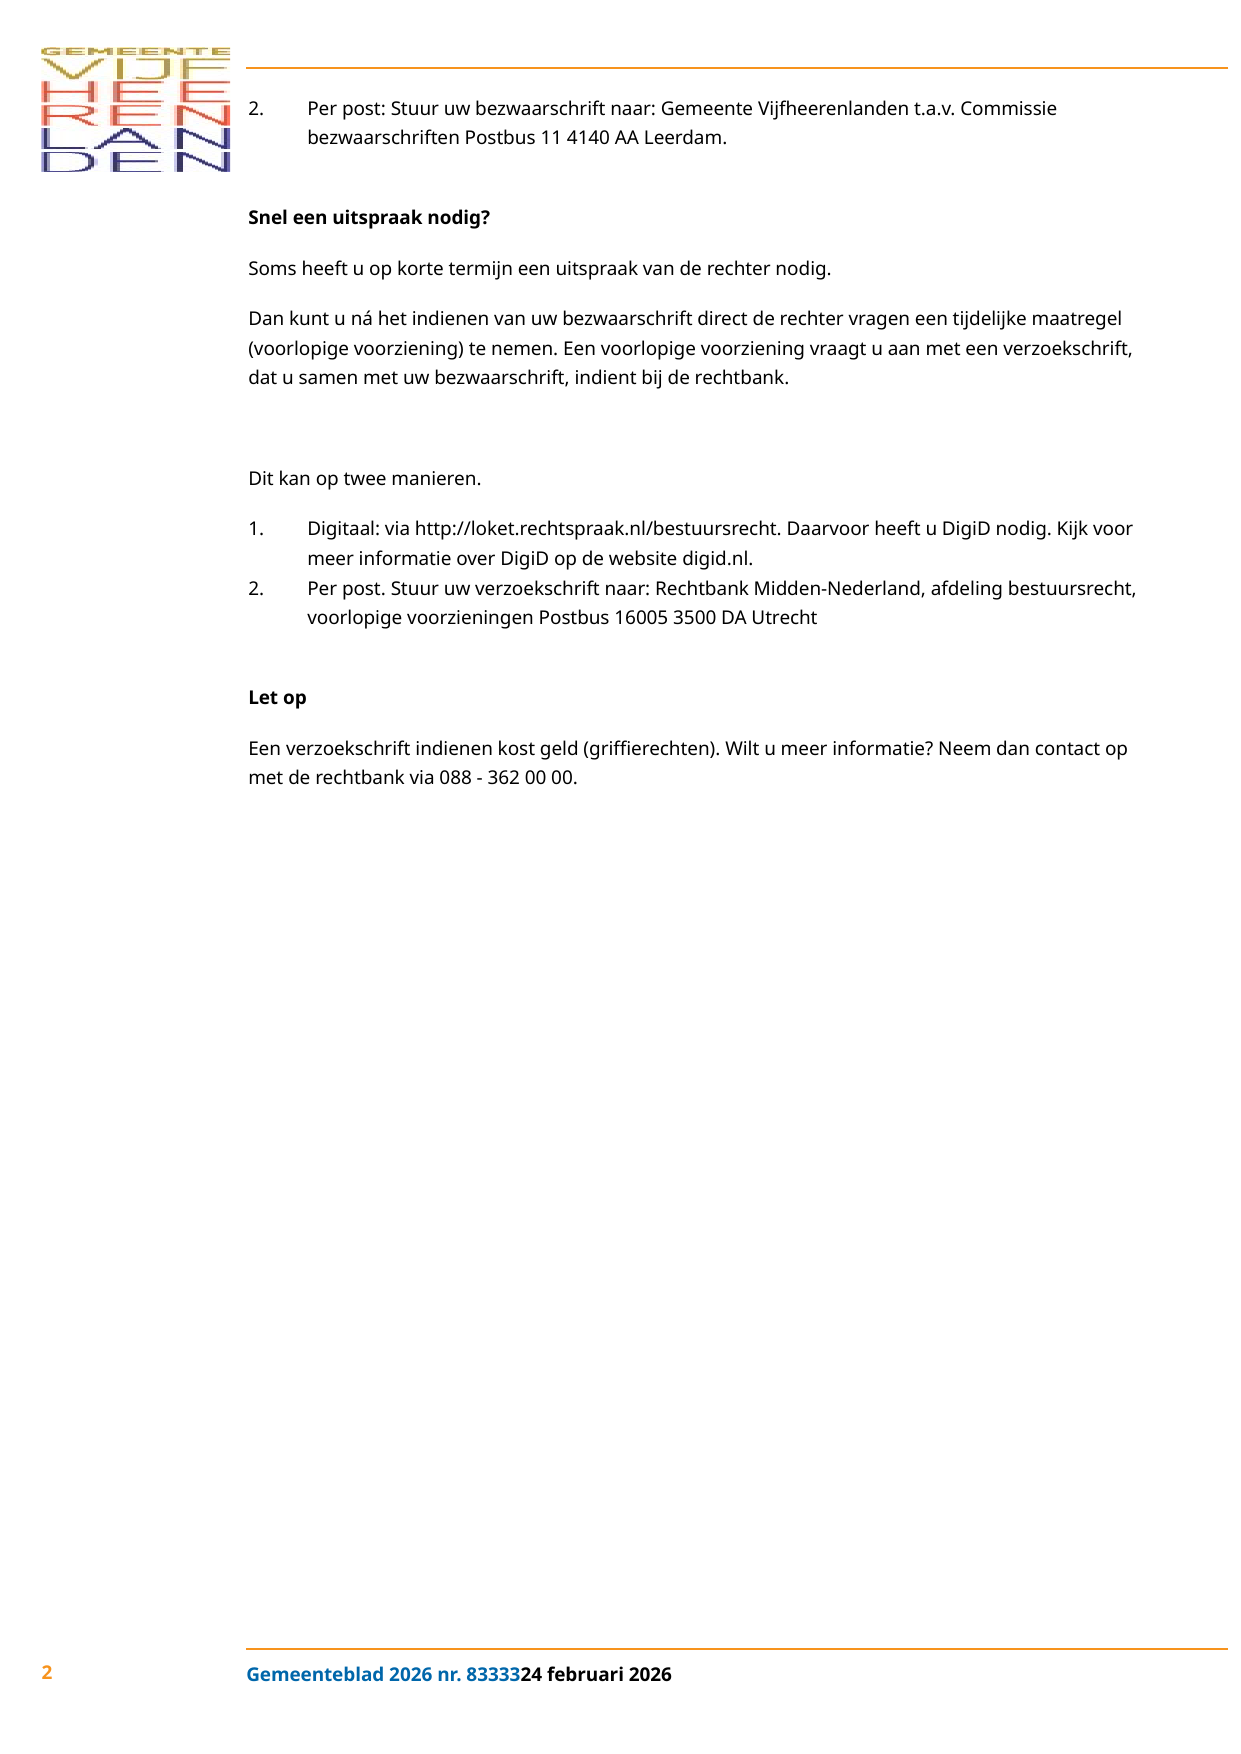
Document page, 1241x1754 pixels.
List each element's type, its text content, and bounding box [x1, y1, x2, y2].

list Per post: Stuur uw bezwaarschrift naar: Gemeente Vijfheerenlanden t.a.v. Commissie bezwaarschriften Postbus 11 4140 AA Leerdam. [248, 95, 1152, 150]
text Soms heeft u op korte termijn een uitspraak van de rechter nodig. [248, 255, 1152, 281]
text Dit kan op twee manieren. [248, 465, 1152, 491]
text Dan kunt u ná het indienen van uw bezwaarschrift direct de rechter vragen een tijdelijke maatregel (voorlopige voorziening) te nemen. Een voorlopige voorziening vraagt u aan met een verzoekschrift, dat u samen met uw bezwaarschrift, indient bij de rechtbank. [248, 305, 1152, 390]
picture [41, 47, 231, 172]
list Per post. Stuur uw verzoekschrift naar: Rechtbank Midden-Nederland, afdeling bestuursrecht, voorlopige voorzieningen Postbus 16005 3500 DA Utrecht [248, 575, 1152, 630]
text Let op [248, 684, 1152, 710]
text Snel een uitspraak nodig? [248, 204, 1152, 230]
text Een verzoekschrift indienen kost geld (griffierechten). Wilt u meer informatie? Neem dan contact op met de rechtbank via 088 - 362 00 00. [248, 735, 1152, 790]
list Digitaal: via http://loket.rechtspraak.nl/bestuursrecht. Daarvoor heeft u DigiD nodig. Kijk voor meer informatie over DigiD op de website digid.nl. [248, 516, 1152, 571]
